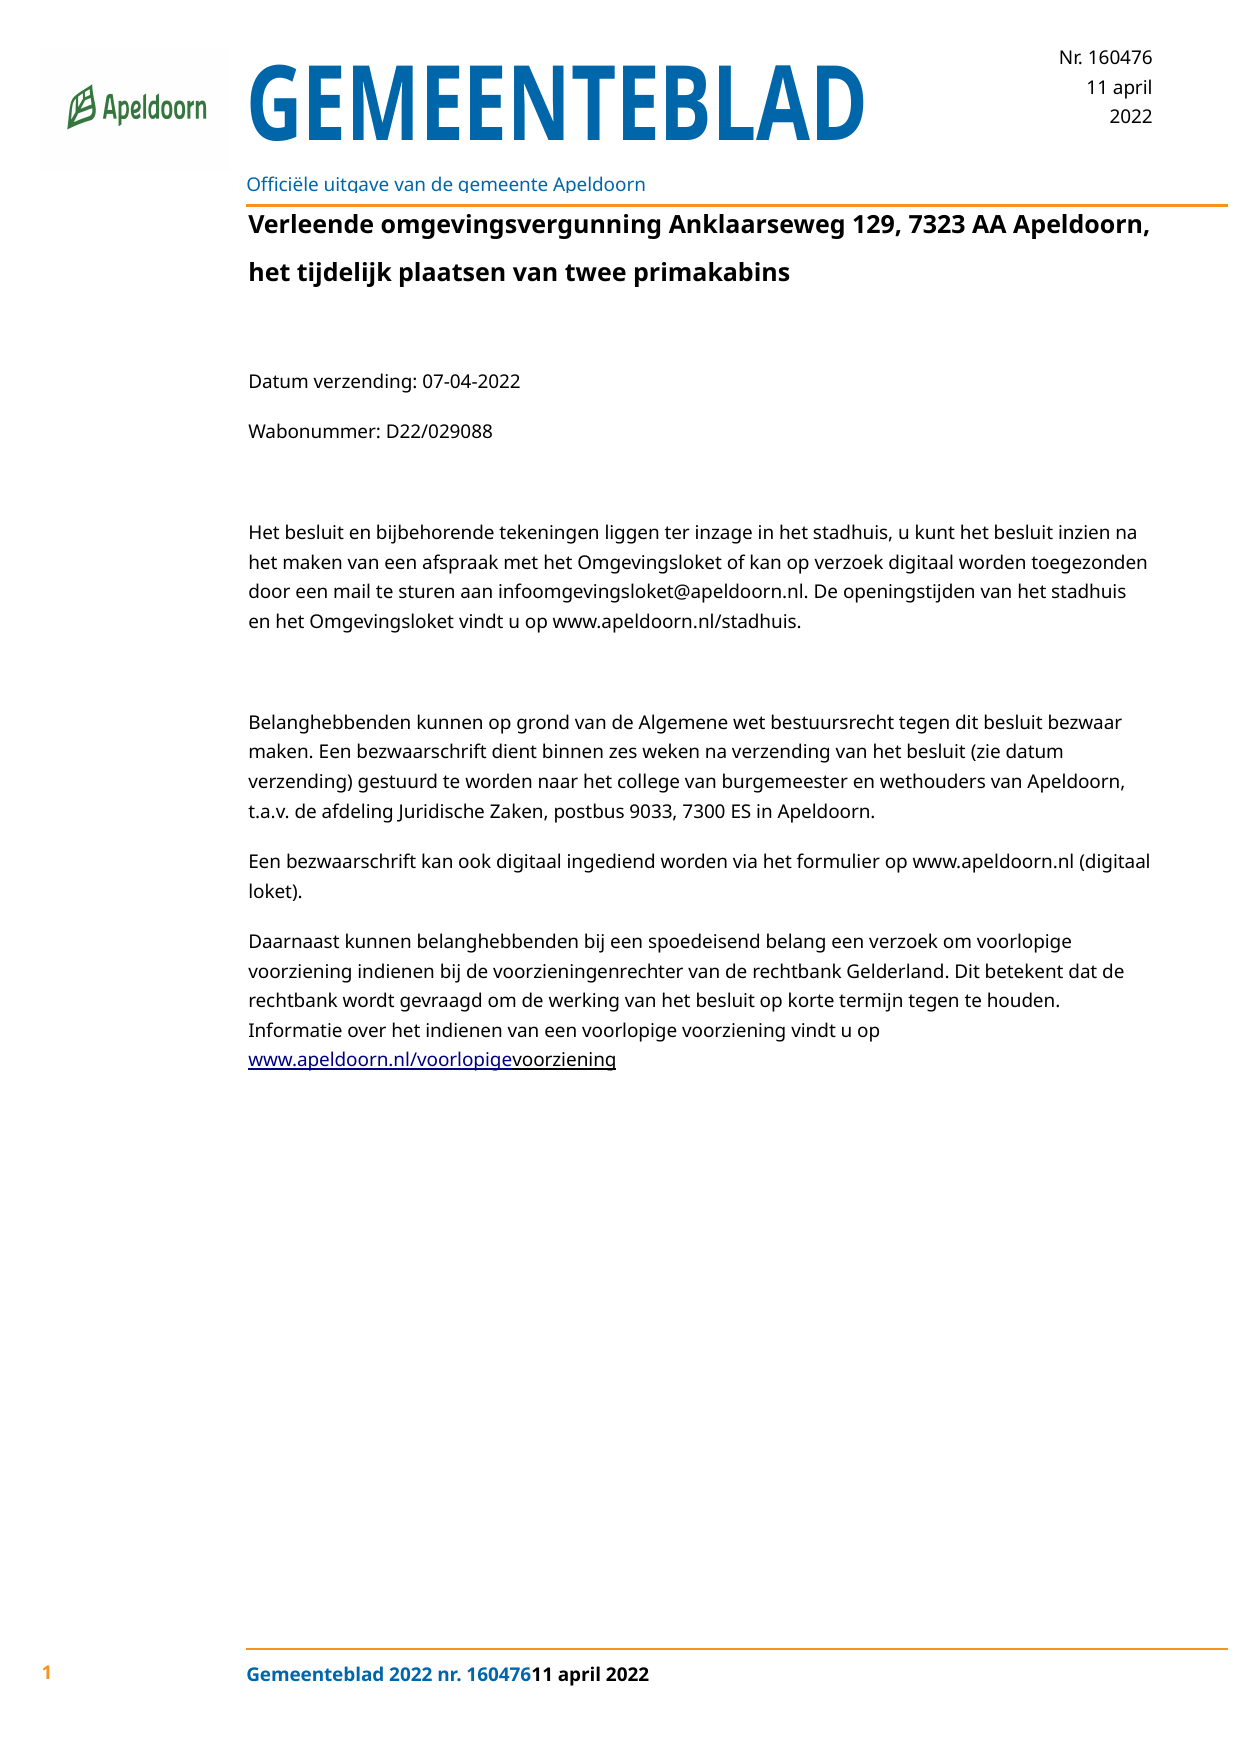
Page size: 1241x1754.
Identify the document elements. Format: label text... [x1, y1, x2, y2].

text Wabonummer: D22/029088 [248, 419, 1152, 444]
picture [41, 47, 231, 172]
text Een bezwaarschrift kan ook digitaal ingediend worden via het formulier op www.apeldoorn.nl (digitaal loket). [248, 848, 1152, 904]
text Datum verzending: 07-04-2022 [248, 368, 1152, 394]
text Verleende omgevingsvergunning Anklaarseweg 129, 7323 AA Apeldoorn, het tijdelijk plaatsen van twee primakabins [248, 207, 1152, 288]
text Het besluit en bijbehorende tekeningen liggen ter inzage in het stadhuis, u kunt het besluit inzien na het maken van een afspraak met het Omgevingsloket of kan op verzoek digitaal worden toegezonden door een mail te sturen aan infoomgevingsloket@apeldoorn.nl. De openingstijden van het stadhuis en het Omgevingsloket vindt u op www.apeldoorn.nl/stadhuis. [248, 519, 1152, 634]
text Belanghebbenden kunnen op grond van de Algemene wet bestuursrecht tegen dit besluit bezwaar maken. Een bezwaarschrift dient binnen zes weken na verzending van het besluit (zie datum verzending) gestuurd te worden naar het college van burgemeester en wethouders van Apeldoorn, t.a.v. de afdeling Juridische Zaken, postbus 9033, 7300 ES in Apeldoorn. [248, 709, 1152, 824]
text Daarnaast kunnen belanghebbenden bij een spoedeisend belang een verzoek om voorlopige voorziening indienen bij de voorzieningenrechter van de rechtbank Gelderland. Dit betekent dat de rechtbank wordt gevraagd om de werking van het besluit op korte termijn tegen te houden. Informatie over het indienen van een voorlopige voorziening vindt u op www.apeldoorn.nl/voorlopigevoorziening [248, 928, 1152, 1072]
